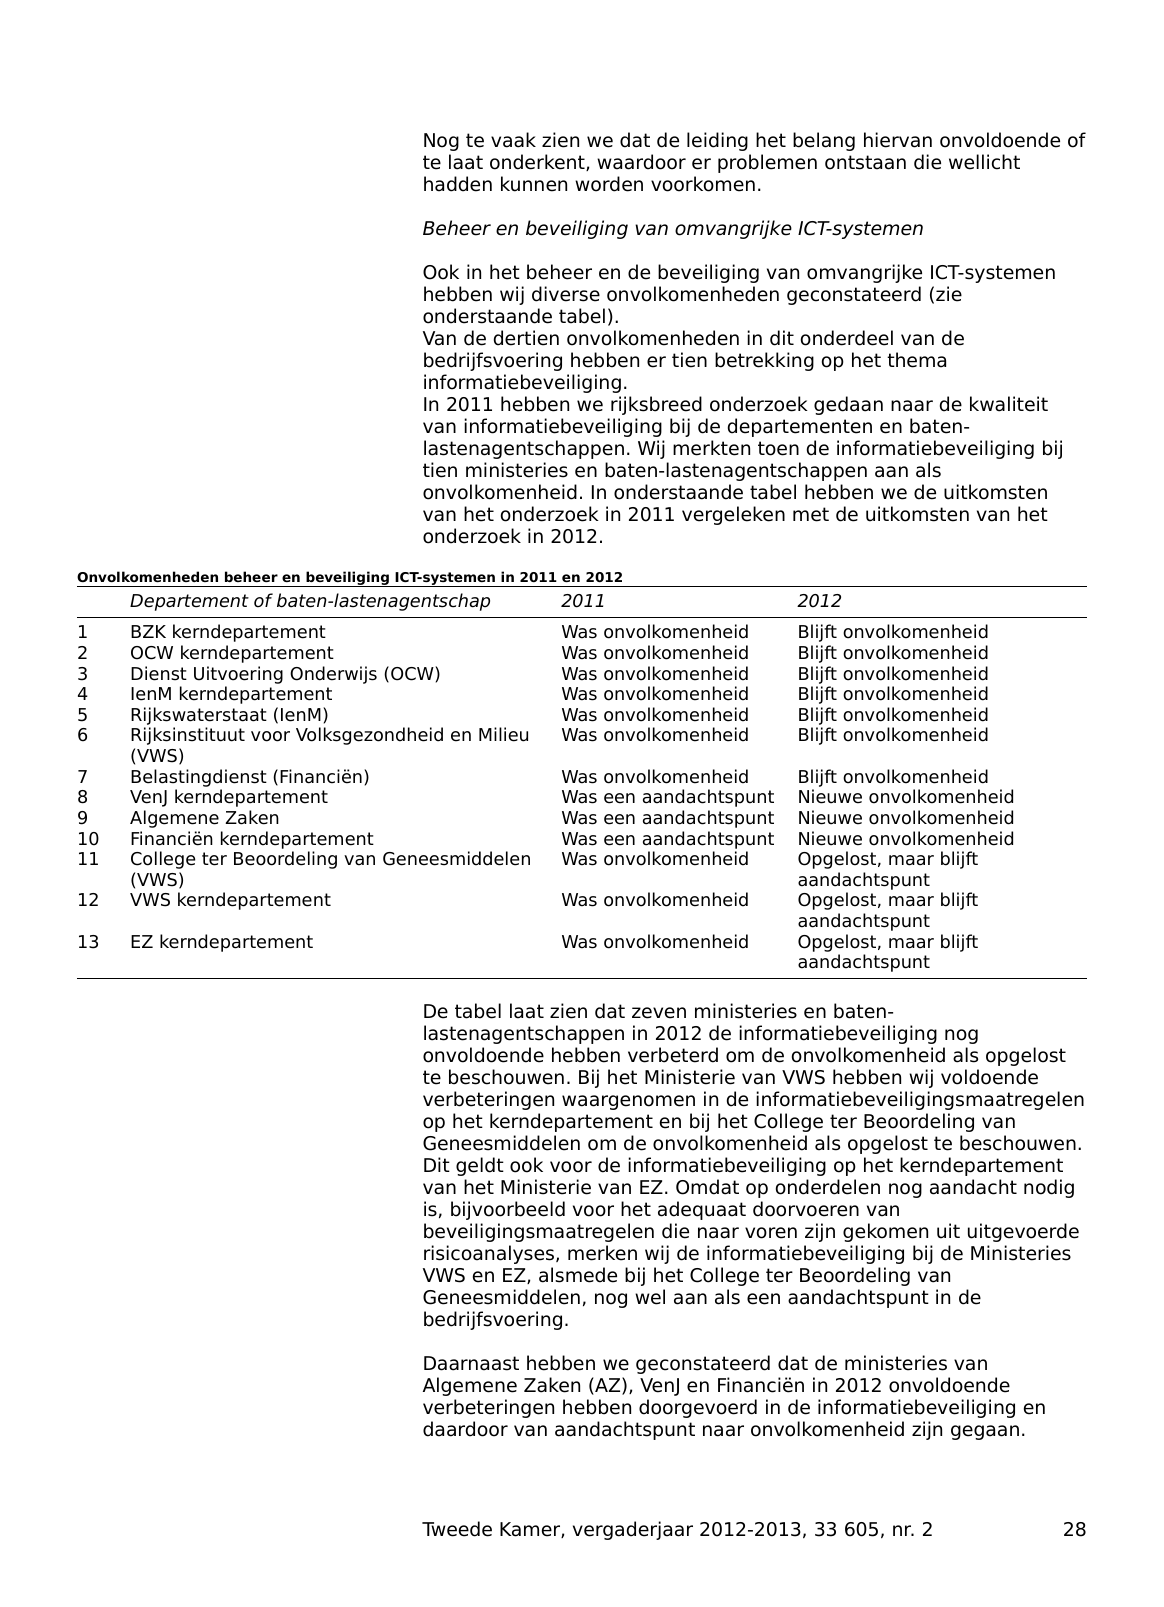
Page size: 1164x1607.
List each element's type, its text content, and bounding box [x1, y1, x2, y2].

table_cell Was onvolkomenheid [555, 643, 791, 663]
table_cell Rijksinstituut voor Volksgezondheid en Milieu (VWS) [124, 725, 555, 767]
table_cell Was onvolkomenheid [555, 618, 791, 643]
table_cell Was onvolkomenheid [555, 932, 791, 978]
table_cell BZK kerndepartement [124, 618, 555, 643]
table_cell 9 [77, 808, 124, 828]
table_cell Nieuwe onvolkomenheid [791, 808, 1087, 828]
table_cell Opgelost, maar blijft aandachtspunt [791, 849, 1087, 890]
table_header Onvolkomenheden beheer en beveiliging ICT-systemen in 2011 en 2012 [77, 570, 1087, 586]
table_cell 11 [77, 849, 124, 890]
table_cell 2 [77, 643, 124, 663]
table_cell Blijft onvolkomenheid [791, 725, 1087, 767]
table_cell Was onvolkomenheid [555, 705, 791, 725]
subtitle Beheer en beveiliging van omvangrijke ICT-systemen [422, 218, 1087, 240]
table_cell Was onvolkomenheid [555, 849, 791, 890]
text Nog te vaak zien we dat de leiding het belang hiervan onvoldoende of te laat onderkent, waardoor er problemen ontstaan die wellicht hadden kunnen worden voorkomen. [422, 130, 1087, 196]
table_cell 5 [77, 705, 124, 725]
table_cell 3 [77, 664, 124, 684]
text Ook in het beheer en de beveiliging van omvangrijke ICT-systemen hebben wij diverse onvolkomenheden geconstateerd (zie onderstaande tabel). [422, 262, 1087, 328]
table_cell Was onvolkomenheid [555, 725, 791, 767]
table_cell Was onvolkomenheid [555, 767, 791, 787]
table_cell 8 [77, 787, 124, 808]
table_cell Blijft onvolkomenheid [791, 618, 1087, 643]
table_cell VenJ kerndepartement [124, 787, 555, 808]
table_cell Blijft onvolkomenheid [791, 684, 1087, 705]
table_cell EZ kerndepartement [124, 932, 555, 978]
text In 2011 hebben we rijksbreed onderzoek gedaan naar de kwaliteit van informatiebeveiliging bij de departementen en baten-lastenagentschappen. Wij merkten toen de informatiebeveiliging bij tien ministeries en baten-lastenagentschappen aan als onvolkomenheid. In onderstaande tabel hebben we de uitkomsten van het onderzoek in 2011 vergeleken met de uitkomsten van het onderzoek in 2012. [422, 394, 1087, 548]
table_cell 6 [77, 725, 124, 767]
table_cell 13 [77, 932, 124, 978]
table_cell 1 [77, 618, 124, 643]
table_cell [77, 587, 124, 617]
table_cell Was onvolkomenheid [555, 890, 791, 932]
table_cell 10 [77, 829, 124, 849]
table_cell Blijft onvolkomenheid [791, 705, 1087, 725]
table_cell Was onvolkomenheid [555, 664, 791, 684]
table_cell Blijft onvolkomenheid [791, 664, 1087, 684]
table_cell Opgelost, maar blijft aandachtspunt [791, 932, 1087, 978]
table_cell Rijkswaterstaat (IenM) [124, 705, 555, 725]
table_cell Opgelost, maar blijft aandachtspunt [791, 890, 1087, 932]
table_cell VWS kerndepartement [124, 890, 555, 932]
table_cell Nieuwe onvolkomenheid [791, 829, 1087, 849]
table_cell 2011 [555, 587, 791, 617]
table_cell Was een aandachtspunt [555, 829, 791, 849]
table_cell Was een aandachtspunt [555, 787, 791, 808]
table_cell 2012 [791, 587, 1087, 617]
table_cell Was een aandachtspunt [555, 808, 791, 828]
table_cell Blijft onvolkomenheid [791, 643, 1087, 663]
table_cell IenM kerndepartement [124, 684, 555, 705]
table_cell 7 [77, 767, 124, 787]
table_cell 4 [77, 684, 124, 705]
table_cell Algemene Zaken [124, 808, 555, 828]
table_cell Departement of baten-lastenagentschap [124, 587, 555, 617]
table_cell Financiën kerndepartement [124, 829, 555, 849]
table_cell College ter Beoordeling van Geneesmiddelen (VWS) [124, 849, 555, 890]
text Daarnaast hebben we geconstateerd dat de ministeries van Algemene Zaken (AZ), VenJ en Financiën in 2012 onvoldoende verbeteringen hebben doorgevoerd in de informatiebeveiliging en daardoor van aandachtspunt naar onvolkomenheid zijn gegaan. [422, 1353, 1087, 1441]
table_cell 12 [77, 890, 124, 932]
table_cell OCW kerndepartement [124, 643, 555, 663]
table_cell Nieuwe onvolkomenheid [791, 787, 1087, 808]
table_cell Blijft onvolkomenheid [791, 767, 1087, 787]
table_cell Belastingdienst (Financiën) [124, 767, 555, 787]
table_cell Was onvolkomenheid [555, 684, 791, 705]
table_cell Dienst Uitvoering Onderwijs (OCW) [124, 664, 555, 684]
text Van de dertien onvolkomenheden in dit onderdeel van de bedrijfsvoering hebben er tien betrekking op het thema informatiebeveiliging. [422, 328, 1087, 394]
text De tabel laat zien dat zeven ministeries en baten-lastenagentschappen in 2012 de informatiebeveiliging nog onvoldoende hebben verbeterd om de onvolkomenheid als opgelost te beschouwen. Bij het Ministerie van VWS hebben wij voldoende verbeteringen waargenomen in de informatiebeveiligingsmaatregelen op het kerndepartement en bij het College ter Beoordeling van Geneesmiddelen om de onvolkomenheid als opgelost te beschouwen. Dit geldt ook voor de informatiebeveiliging op het kerndepartement van het Ministerie van EZ. Omdat op onderdelen nog aandacht nodig is, bijvoorbeeld voor het adequaat doorvoeren van beveiligingsmaatregelen die naar voren zijn gekomen uit uitgevoerde risicoanalyses, merken wij de informatiebeveiliging bij de Ministeries VWS en EZ, alsmede bij het College ter Beoordeling van Geneesmiddelen, nog wel aan als een aandachtspunt in de bedrijfsvoering. [422, 1001, 1087, 1331]
